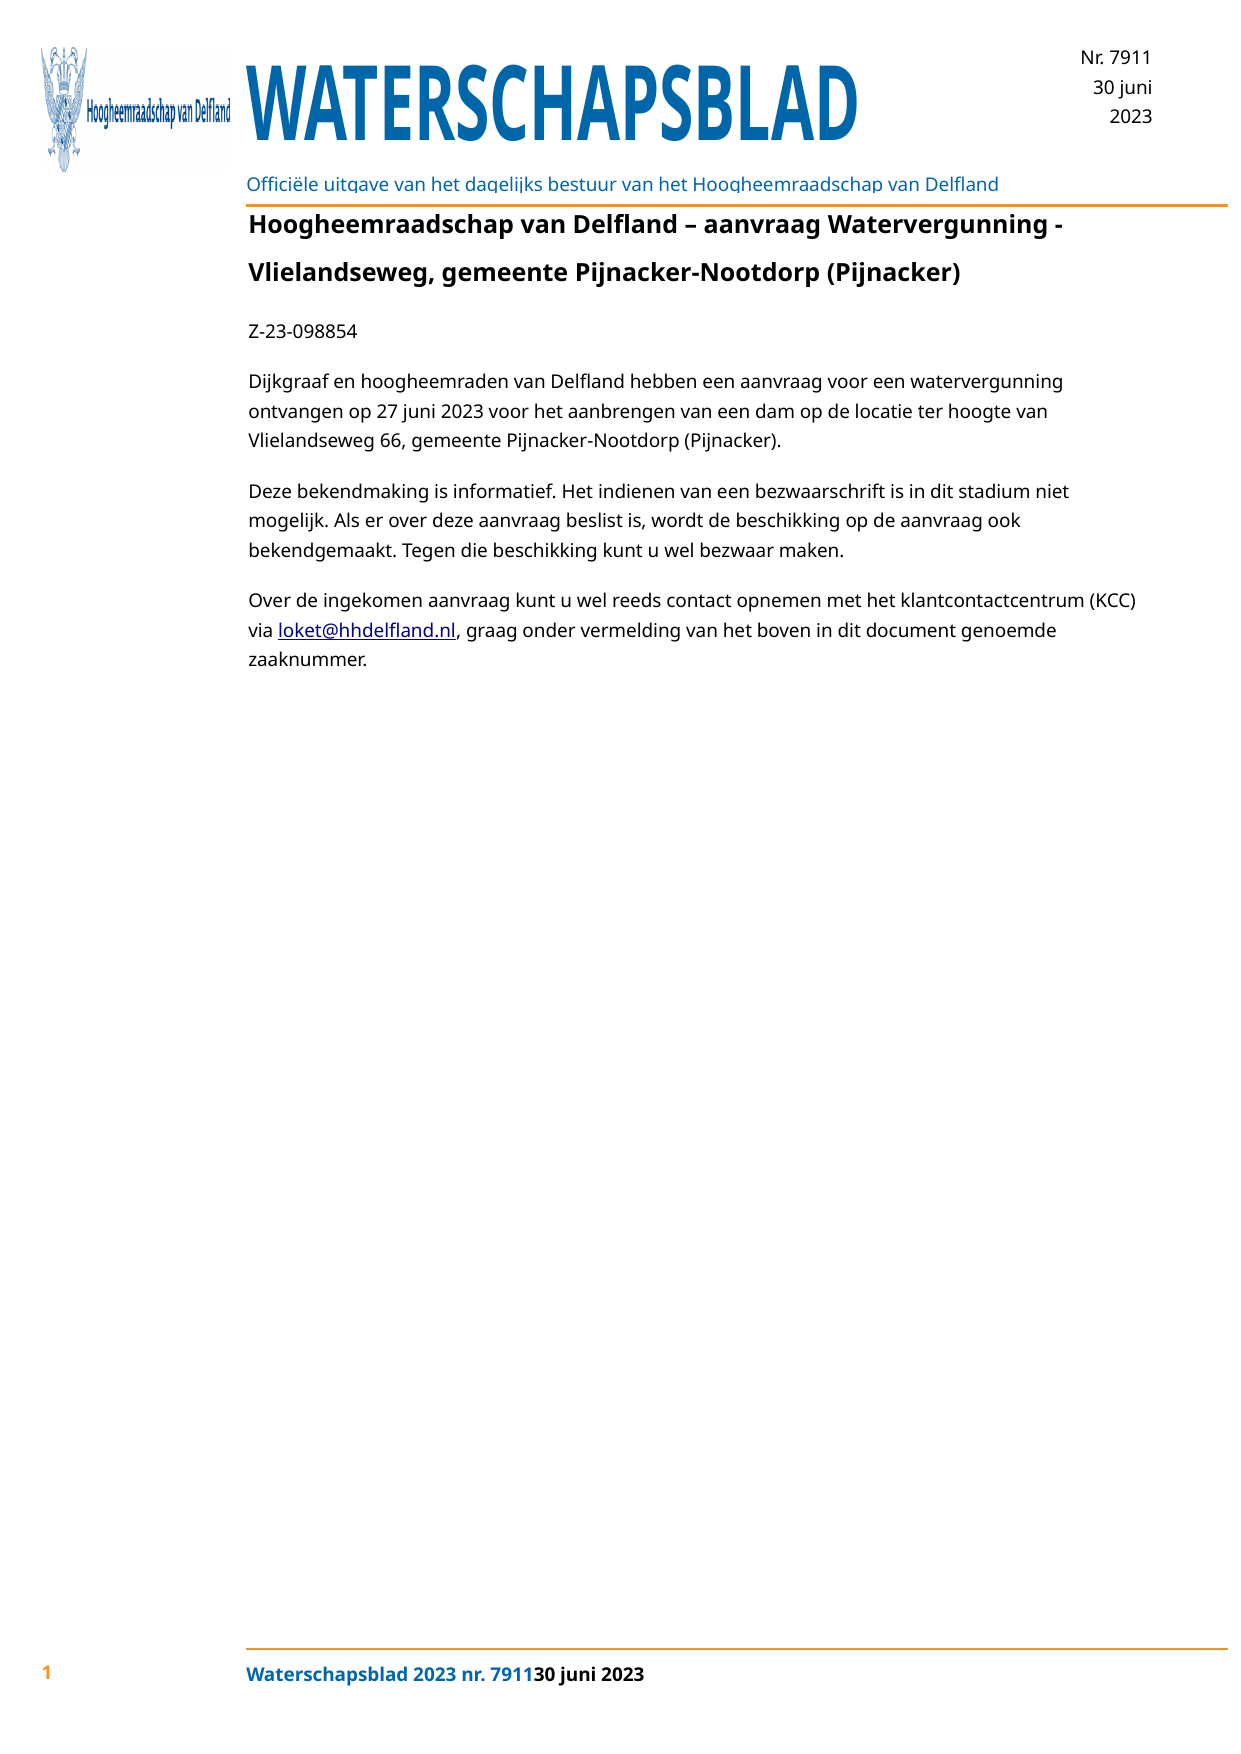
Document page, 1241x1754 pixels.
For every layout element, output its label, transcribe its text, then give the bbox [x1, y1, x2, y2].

text Deze bekendmaking is informatief. Het indienen van een bezwaarschrift is in dit stadium niet mogelijk. Als er over deze aanvraag beslist is, wordt de beschikking op de aanvraag ook bekendgemaakt. Tegen die beschikking kunt u wel bezwaar maken. [248, 478, 1152, 563]
text Z-23-098854 [248, 318, 1152, 344]
picture [41, 47, 231, 172]
text Dijkgraaf en hoogheemraden van Delfland hebben een aanvraag voor een watervergunning ontvangen op 27 juni 2023 voor het aanbrengen van een dam op de locatie ter hoogte van Vlielandseweg 66, gemeente Pijnacker-Nootdorp (Pijnacker). [248, 368, 1152, 453]
text Over de ingekomen aanvraag kunt u wel reeds contact opnemen met het klantcontactcentrum (KCC) via loket@hhdelfland.nl, graag onder vermelding van het boven in dit document genoemde zaaknummer. [248, 587, 1152, 672]
text Hoogheemraadschap van Delfland – aanvraag Watervergunning - Vlielandseweg, gemeente Pijnacker-Nootdorp (Pijnacker) [248, 207, 1152, 288]
